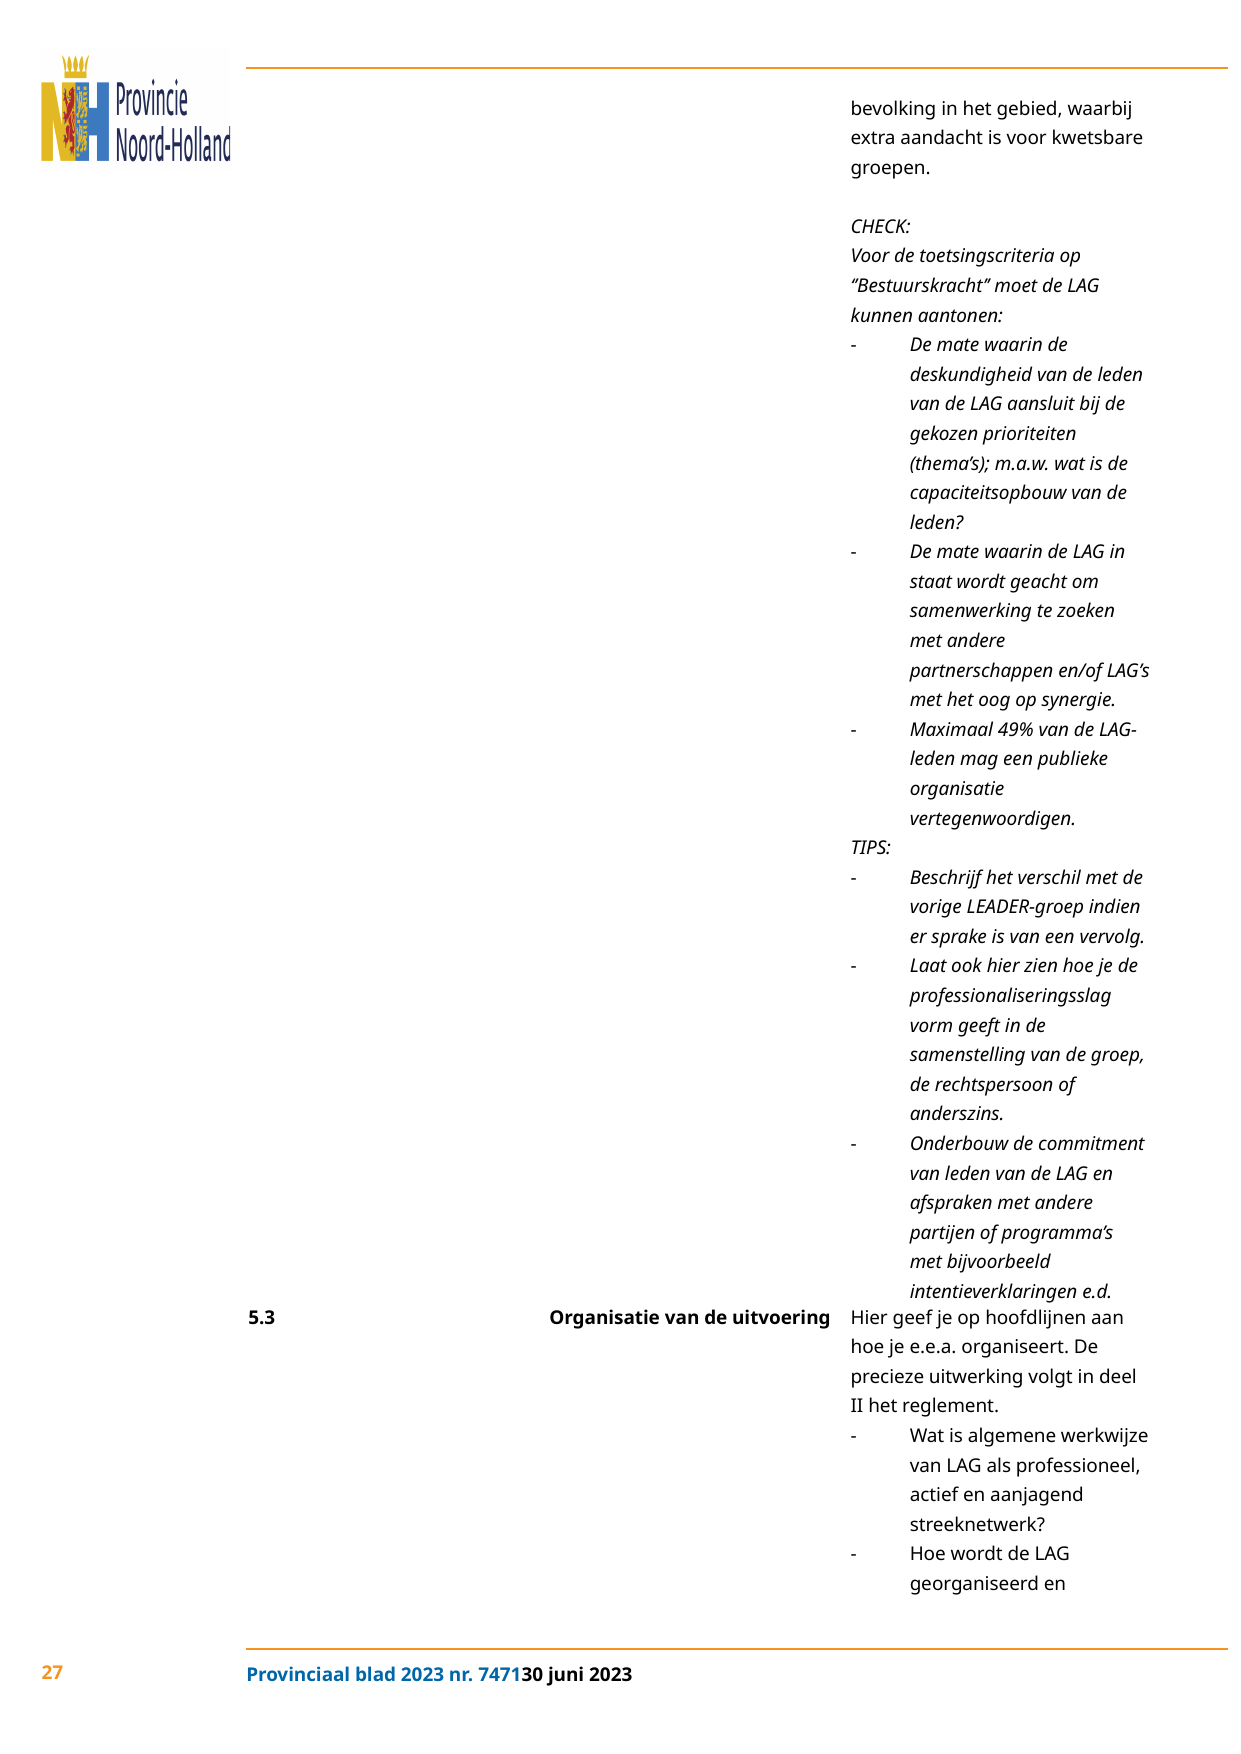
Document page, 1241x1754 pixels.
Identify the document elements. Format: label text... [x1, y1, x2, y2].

table_cell [549, 95, 850, 1304]
picture [41, 47, 231, 172]
table_cell 5.3 [248, 1304, 549, 1596]
table_cell [248, 95, 549, 1304]
table_cell bevolking in het gebied, waarbij extra aandacht is voor kwetsbare groepen. CHECK: Voor de toetsingscriteria op ‘’Bestuurskracht’’ moet de LAG kunnen aantonen: De mate waarin de deskundigheid van de leden van de LAG aansluit bij de gekozen prioriteiten (thema’s); m.a.w. wat is de capaciteitsopbouw van de leden? De mate waarin de LAG in staat wordt geacht om samenwerking te zoeken met andere partnerschappen en/of LAG’s met het oog op synergie. Maximaal 49% van de LAG-leden mag een publieke organisatie vertegenwoordigen. TIPS: Beschrijf het verschil met de vorige LEADER-groep indien er sprake is van een vervolg. Laat ook hier zien hoe je de professionaliseringsslag vorm geeft in de samenstelling van de groep, de rechtspersoon of anderszins. ­Onderbouw de commitment van leden van de LAG en afspraken met andere partijen of programma’s met bijvoorbeeld intentieverklaringen e.d. [850, 95, 1152, 1304]
table_cell Hier geef je op hoofdlijnen aan hoe je e.e.a. organiseert. De precieze uitwerking volgt in deel II het reglement. Wat is algemene werkwijze van LAG als professioneel, actief en aanjagend streeknetwerk? Hoe wordt de LAG georganiseerd en [850, 1304, 1152, 1596]
table_cell Organisatie van de uitvoering [549, 1304, 850, 1596]
